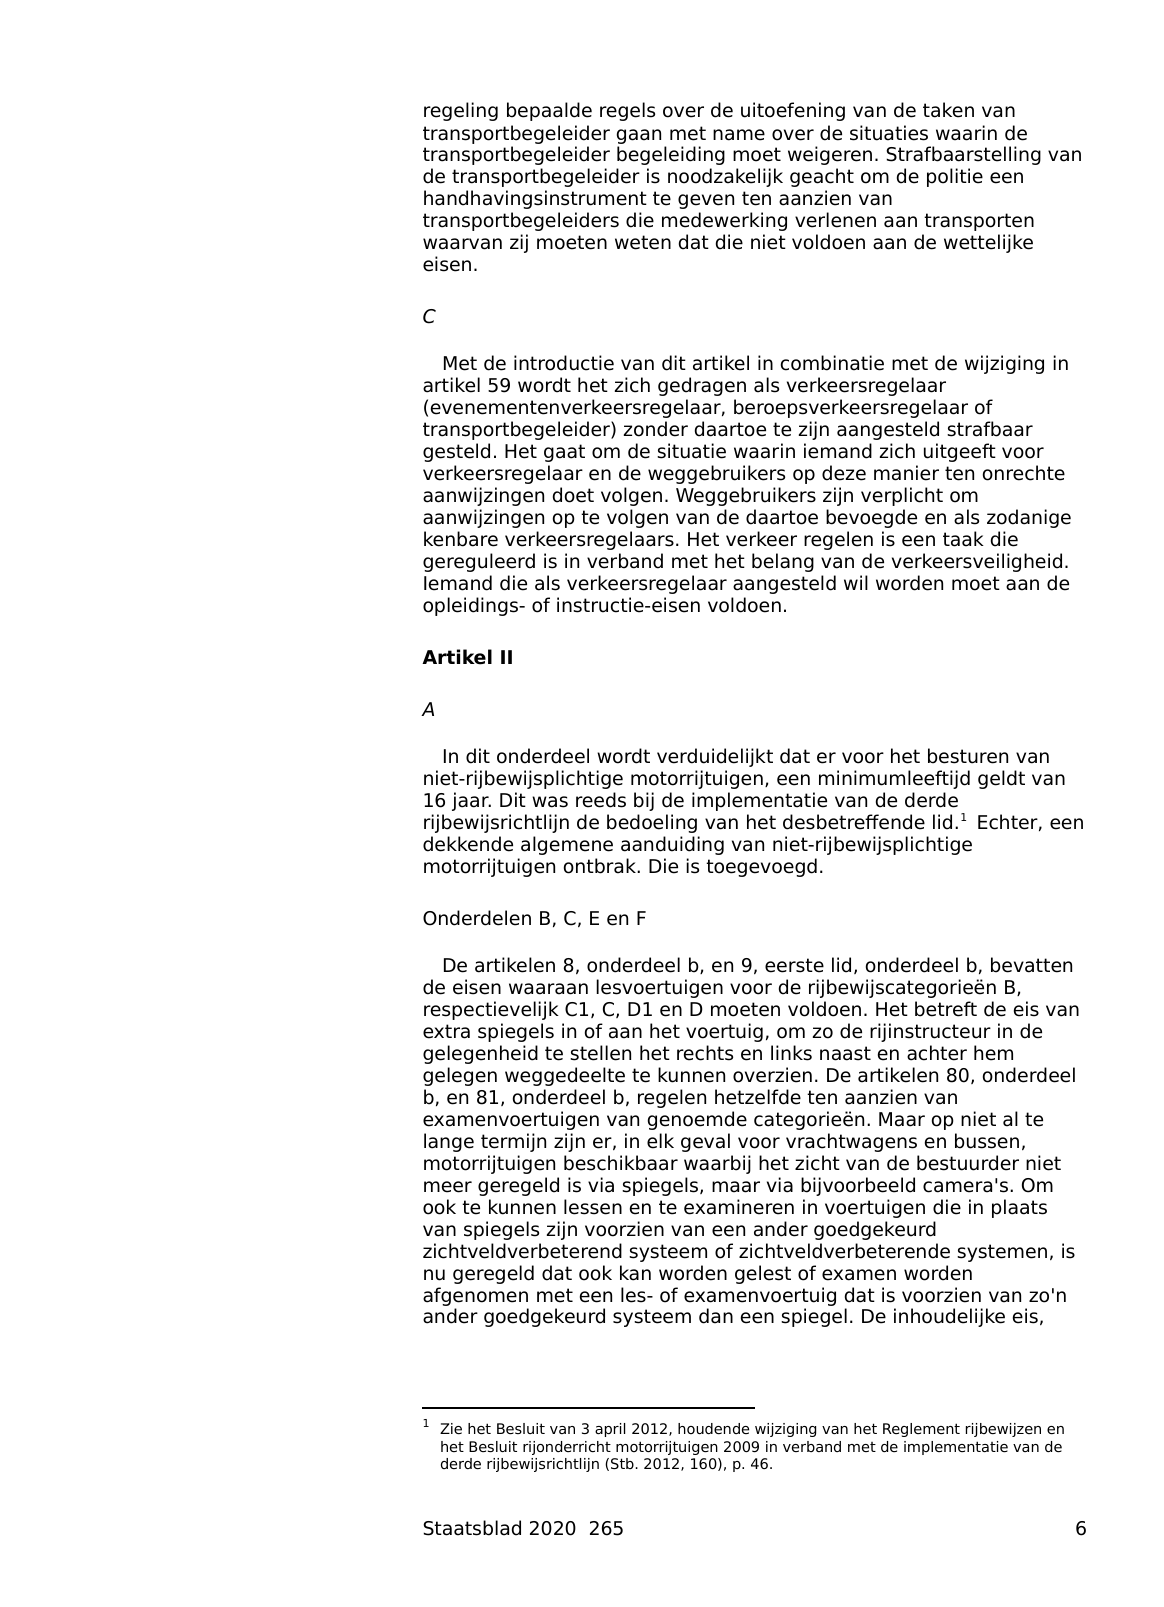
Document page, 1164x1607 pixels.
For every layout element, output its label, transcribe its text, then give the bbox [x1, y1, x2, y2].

text Zie het Besluit van 3 april 2012, houdende wijziging van het Reglement rijbewijzen en het Besluit rijonderricht motorrijtuigen 2009 in verband met de implementatie van de derde rijbewijsrichtlijn (Stb. 2012, 160), p. 46. [422, 1417, 1087, 1473]
text In dit onderdeel wordt verduidelijkt dat er voor het besturen van niet-rijbewijsplichtige motorrijtuigen, een minimumleeftijd geldt van 16 jaar. Dit was reeds bij de implementatie van de derde rijbewijsrichtlijn de bedoeling van het desbetreffende lid. Echter, een dekkende algemene aanduiding van niet-rijbewijsplichtige motorrijtuigen ontbrak. Die is toegevoegd. [422, 746, 1087, 878]
subtitle Artikel II [422, 647, 1087, 669]
text Met de introductie van dit artikel in combinatie met de wijziging in artikel 59 wordt het zich gedragen als verkeersregelaar (evenementenverkeersregelaar, beroepsverkeersregelaar of transportbegeleider) zonder daartoe te zijn aangesteld strafbaar gesteld. Het gaat om de situatie waarin iemand zich uitgeeft voor verkeersregelaar en de weggebruikers op deze manier ten onrechte aanwijzingen doet volgen. Weggebruikers zijn verplicht om aanwijzingen op te volgen van de daartoe bevoegde en als zodanige kenbare verkeersregelaars. Het verkeer regelen is een taak die gereguleerd is in verband met het belang van de verkeersveiligheid. Iemand die als verkeersregelaar aangesteld wil worden moet aan de opleidings- of instructie-eisen voldoen. [422, 353, 1087, 617]
text regeling bepaalde regels over de uitoefening van de taken van transportbegeleider gaan met name over de situaties waarin de transportbegeleider begeleiding moet weigeren. Strafbaarstelling van de transportbegeleider is noodzakelijk geacht om de politie een handhavingsinstrument te geven ten aanzien van transportbegeleiders die medewerking verlenen aan transporten waarvan zij moeten weten dat die niet voldoen aan de wettelijke eisen. [422, 100, 1087, 276]
text De artikelen 8, onderdeel b, en 9, eerste lid, onderdeel b, bevatten de eisen waaraan lesvoertuigen voor de rijbewijscategorieën B, respectievelijk C1, C, D1 en D moeten voldoen. Het betreft de eis van extra spiegels in of aan het voertuig, om zo de rijinstructeur in de gelegenheid te stellen het rechts en links naast en achter hem gelegen weggedeelte te kunnen overzien. De artikelen 80, onderdeel b, en 81, onderdeel b, regelen hetzelfde ten aanzien van examenvoertuigen van genoemde categorieën. Maar op niet al te lange termijn zijn er, in elk geval voor vrachtwagens en bussen, motorrijtuigen beschikbaar waarbij het zicht van de bestuurder niet meer geregeld is via spiegels, maar via bijvoorbeeld camera's. Om ook te kunnen lessen en te examineren in voertuigen die in plaats van spiegels zijn voorzien van een ander goedgekeurd zichtveldverbeterend systeem of zichtveldverbeterende systemen, is nu geregeld dat ook kan worden gelest of examen worden afgenomen met een les- of examenvoertuig dat is voorzien van zo'n ander goedgekeurd systeem dan een spiegel. De inhoudelijke eis, [422, 955, 1087, 1328]
subtitle Onderdelen B, C, E en F [422, 908, 1087, 930]
subtitle A [422, 699, 1087, 721]
subtitle C [422, 306, 1087, 328]
